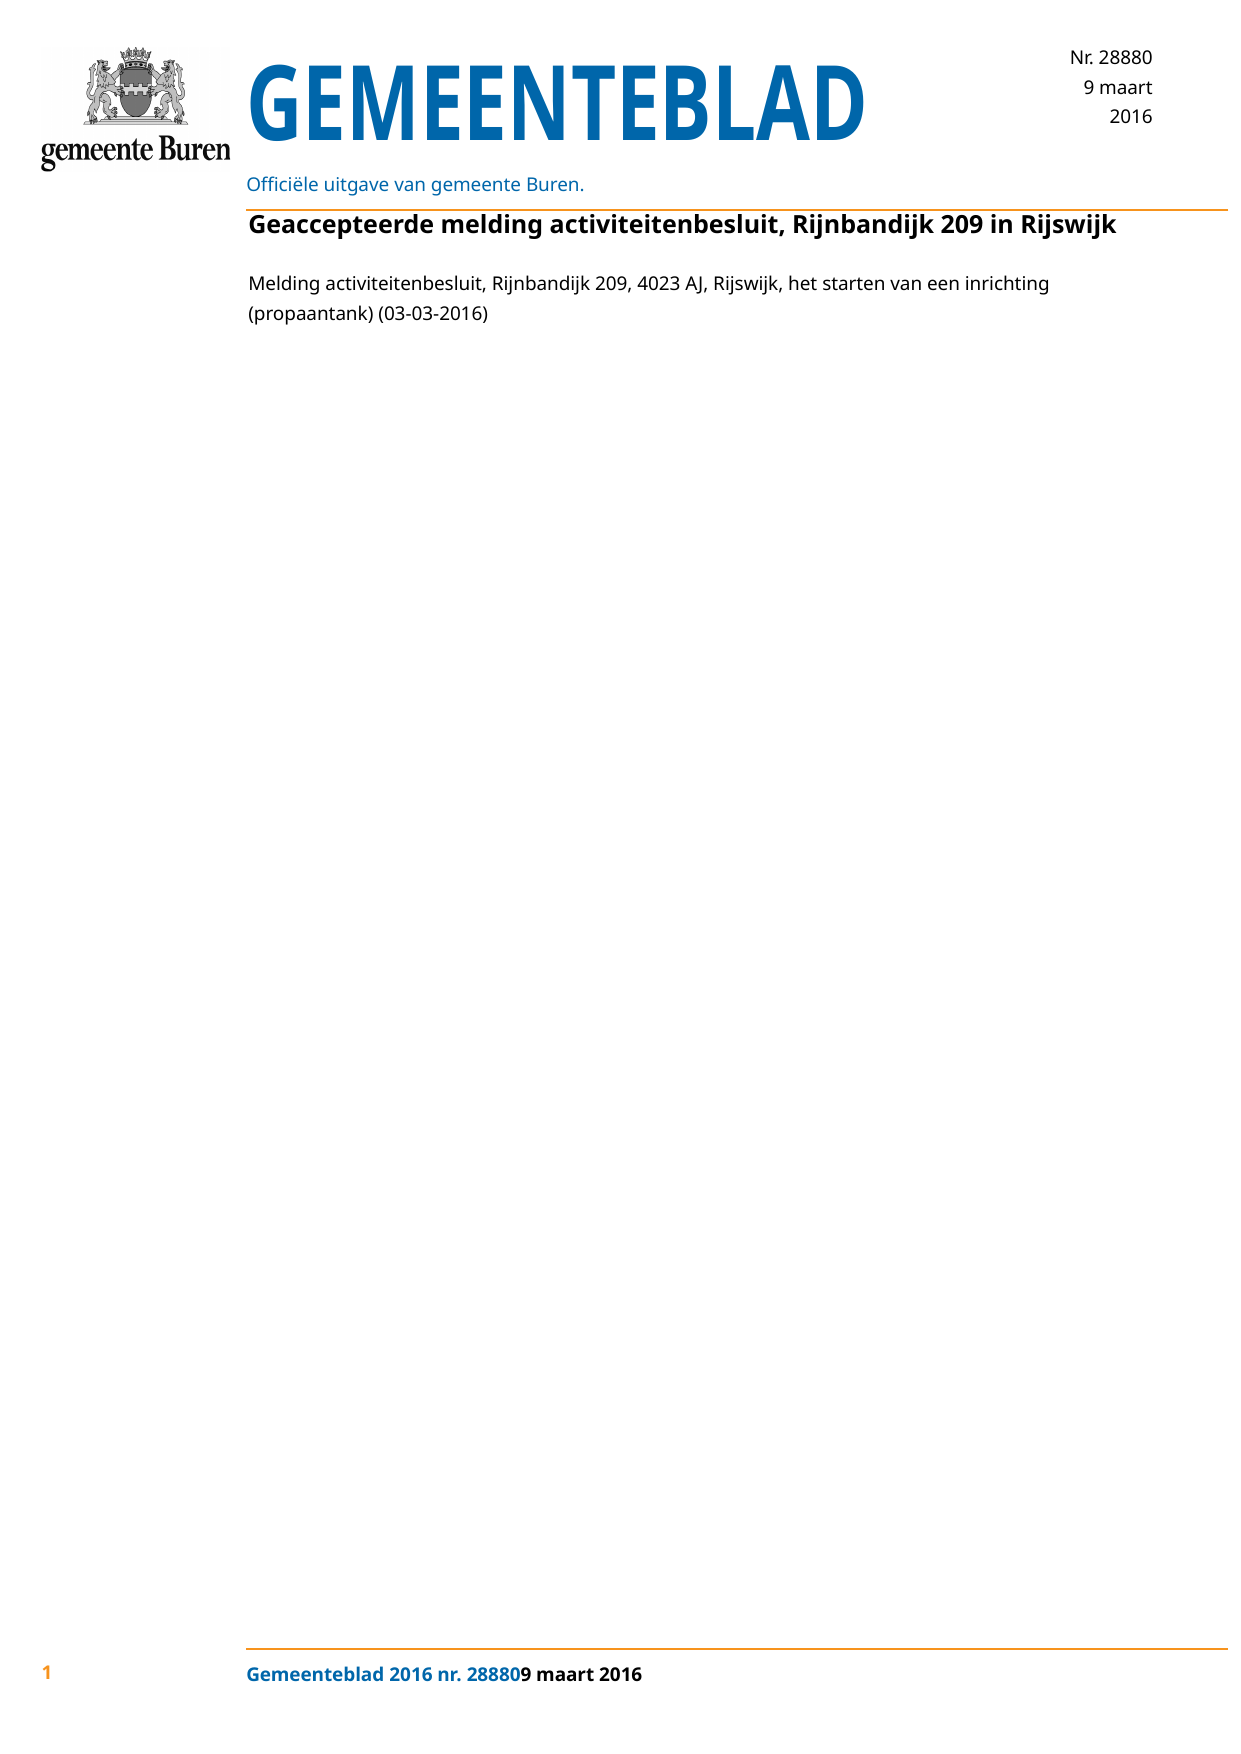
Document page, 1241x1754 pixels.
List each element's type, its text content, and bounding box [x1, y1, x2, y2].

text Melding activiteitenbesluit, Rijnbandijk 209, 4023 AJ, Rijswijk, het starten van een inrichting (propaantank) (03-03-2016) [248, 270, 1152, 326]
picture [41, 47, 231, 172]
text Geaccepteerde melding activiteitenbesluit, Rijnbandijk 209 in Rijswijk [248, 211, 1152, 241]
